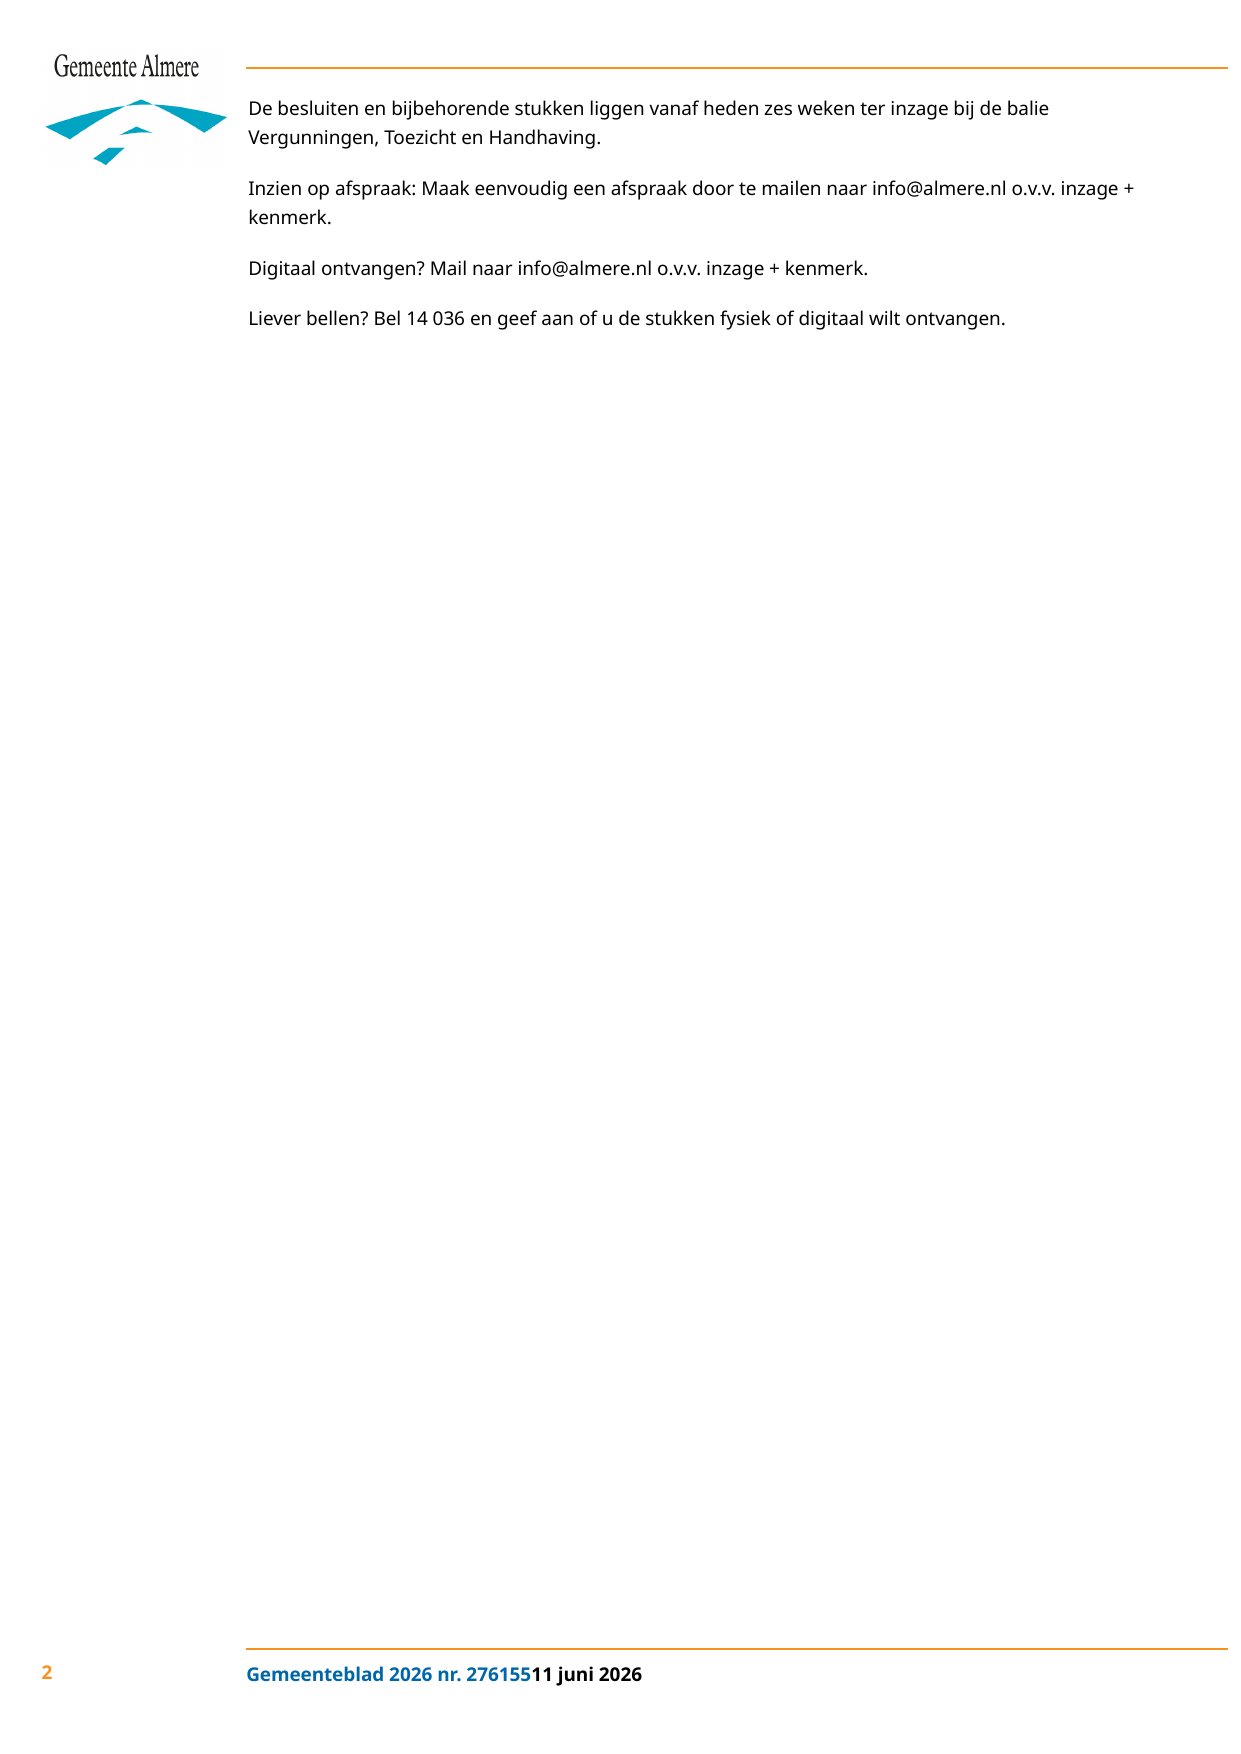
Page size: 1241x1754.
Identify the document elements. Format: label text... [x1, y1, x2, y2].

text Liever bellen? Bel 14 036 en geef aan of u de stukken fysiek of digitaal wilt ontvangen. [248, 305, 1152, 331]
text Digitaal ontvangen? Mail naar info@almere.nl o.v.v. inzage + kenmerk. [248, 255, 1152, 281]
text Inzien op afspraak: Maak eenvoudig een afspraak door te mailen naar info@almere.nl o.v.v. inzage + kenmerk. [248, 175, 1152, 230]
text De besluiten en bijbehorende stukken liggen vanaf heden zes weken ter inzage bij de balie Vergunningen, Toezicht en Handhaving. [248, 95, 1152, 150]
picture [41, 47, 231, 172]
